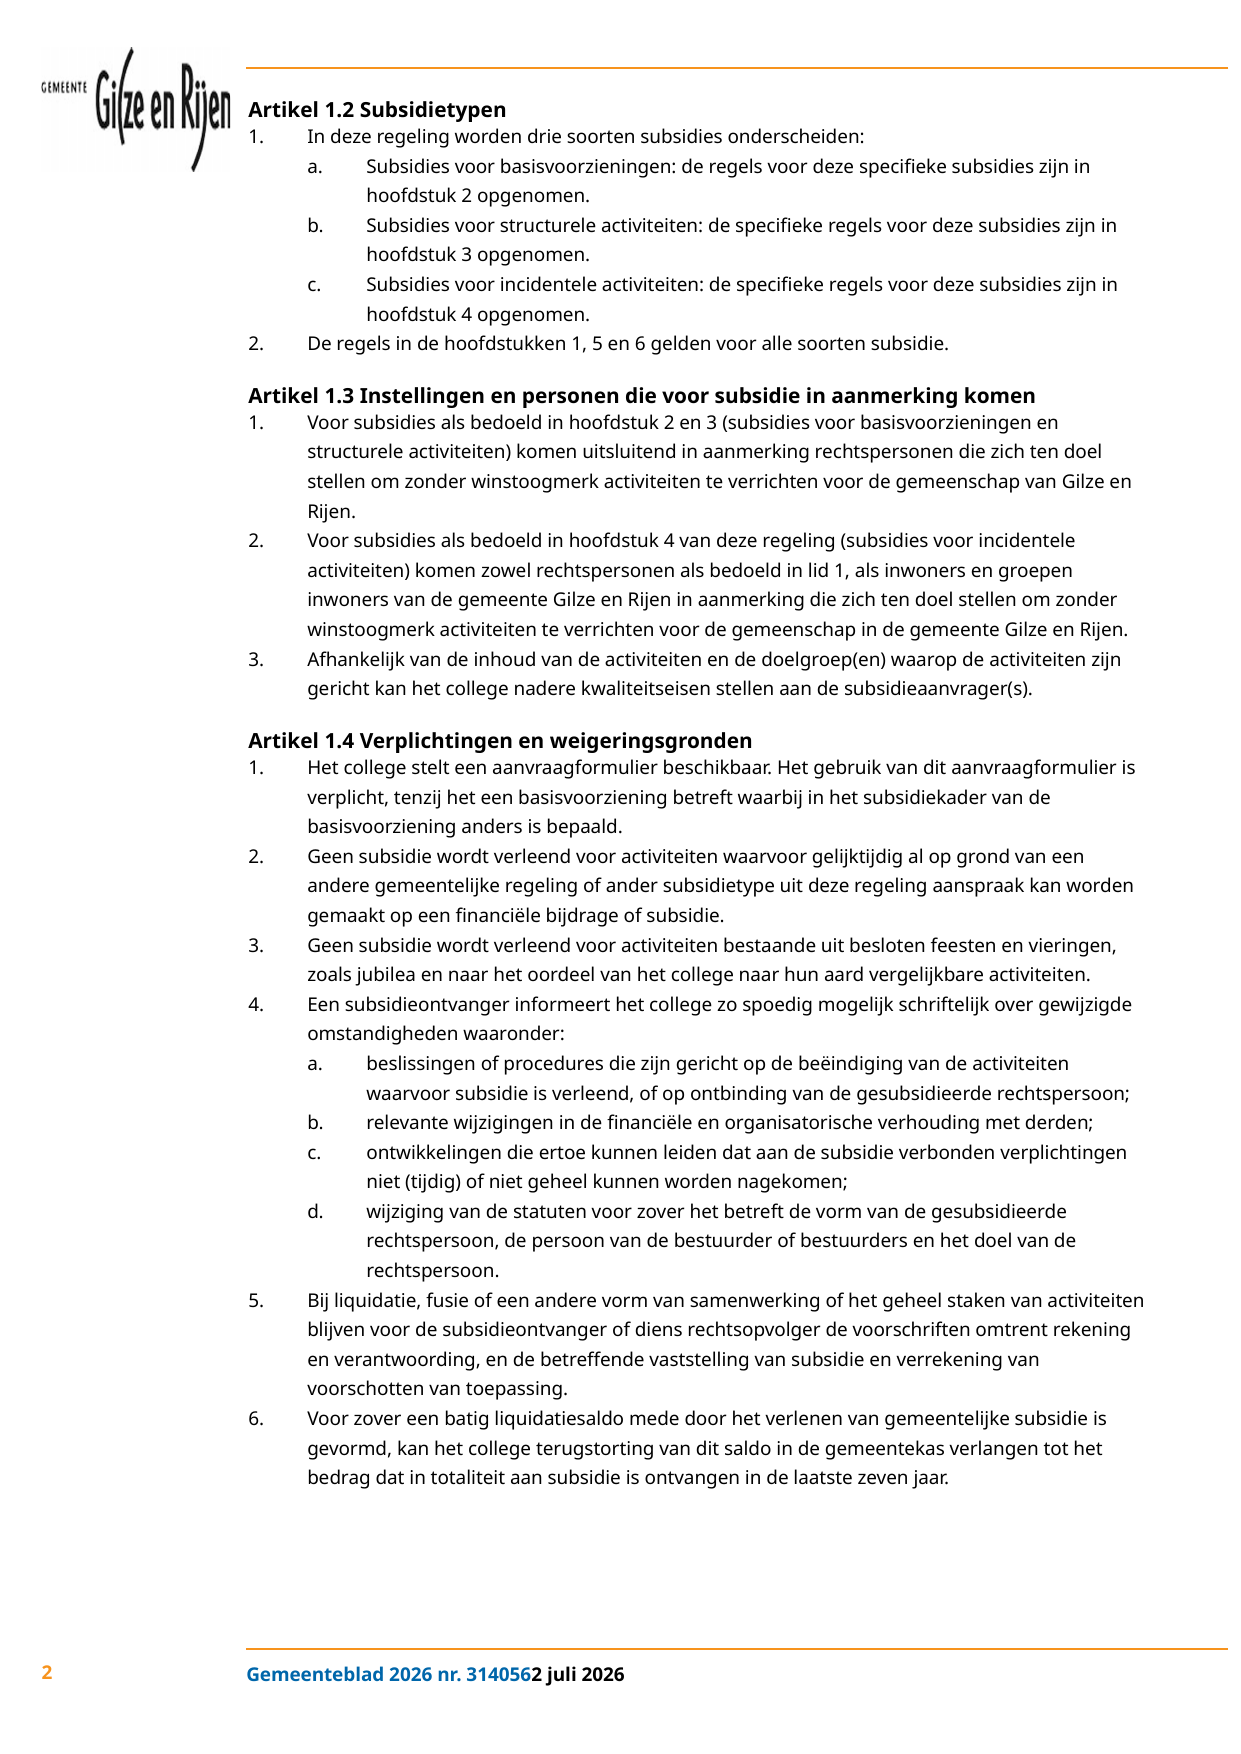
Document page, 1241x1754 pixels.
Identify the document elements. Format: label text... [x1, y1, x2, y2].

list Afhankelijk van de inhoud van de activiteiten en de doelgroep(en) waarop de activiteiten zijn gericht kan het college nadere kwaliteitseisen stellen aan de subsidieaanvrager(s). [248, 646, 1152, 701]
list De regels in de hoofdstukken 1, 5 en 6 gelden voor alle soorten subsidie. [248, 330, 1152, 356]
list Geen subsidie wordt verleend voor activiteiten bestaande uit besloten feesten en vieringen, zoals jubilea en naar het oordeel van het college naar hun aard vergelijkbare activiteiten. [248, 932, 1152, 987]
list wijziging van de statuten voor zover het betreft de vorm van de gesubsidieerde rechtspersoon, de persoon van de bestuurder of bestuurders en het doel van de rechtspersoon. [307, 1198, 1152, 1283]
list Geen subsidie wordt verleend voor activiteiten waarvoor gelijktijdig al op grond van een andere gemeentelijke regeling of ander subsidietype uit deze regeling aanspraak kan worden gemaakt op een financiële bijdrage of subsidie. [248, 843, 1152, 928]
picture [41, 47, 231, 172]
list Een subsidieontvanger informeert het college zo spoedig mogelijk schriftelijk over gewijzigde omstandigheden waaronder: [248, 991, 1152, 1046]
list Bij liquidatie, fusie of een andere vorm van samenwerking of het geheel staken van activiteiten blijven voor de subsidieontvanger of diens rechtsopvolger de voorschriften omtrent rekening en verantwoording, en de betreffende vaststelling van subsidie en verrekening van voorschotten van toepassing. [248, 1287, 1152, 1401]
text Artikel 1.3 Instellingen en personen die voor subsidie in aanmerking komen [248, 381, 1152, 409]
list Voor zover een batig liquidatiesaldo mede door het verlenen van gemeentelijke subsidie is gevormd, kan het college terugstorting van dit saldo in de gemeentekas verlangen tot het bedrag dat in totaliteit aan subsidie is ontvangen in de laatste zeven jaar. [248, 1405, 1152, 1490]
text Artikel 1.2 Subsidietypen [248, 95, 1152, 123]
list relevante wijzigingen in de financiële en organisatorische verhouding met derden; [307, 1109, 1152, 1135]
list Subsidies voor structurele activiteiten: de specifieke regels voor deze subsidies zijn in hoofdstuk 3 opgenomen. [307, 212, 1152, 267]
list ontwikkelingen die ertoe kunnen leiden dat aan de subsidie verbonden verplichtingen niet (tijdig) of niet geheel kunnen worden nagekomen; [307, 1139, 1152, 1194]
list Voor subsidies als bedoeld in hoofdstuk 2 en 3 (subsidies voor basisvoorzieningen en structurele activiteiten) komen uitsluitend in aanmerking rechtspersonen die zich ten doel stellen om zonder winstoogmerk activiteiten te verrichten voor de gemeenschap van Gilze en Rijen. [248, 409, 1152, 524]
list beslissingen of procedures die zijn gericht op de beëindiging van de activiteiten waarvoor subsidie is verleend, of op ontbinding van de gesubsidieerde rechtspersoon; [307, 1050, 1152, 1105]
list Voor subsidies als bedoeld in hoofdstuk 4 van deze regeling (subsidies voor incidentele activiteiten) komen zowel rechtspersonen als bedoeld in lid 1, als inwoners en groepen inwoners van de gemeente Gilze en Rijen in aanmerking die zich ten doel stellen om zonder winstoogmerk activiteiten te verrichten voor de gemeenschap in de gemeente Gilze en Rijen. [248, 527, 1152, 642]
list Het college stelt een aanvraagformulier beschikbaar. Het gebruik van dit aanvraagformulier is verplicht, tenzij het een basisvoorziening betreft waarbij in het subsidiekader van de basisvoorziening anders is bepaald. [248, 754, 1152, 839]
list Subsidies voor incidentele activiteiten: de specifieke regels voor deze subsidies zijn in hoofdstuk 4 opgenomen. [307, 271, 1152, 326]
list Subsidies voor basisvoorzieningen: de regels voor deze specifieke subsidies zijn in hoofdstuk 2 opgenomen. [307, 153, 1152, 208]
list In deze regeling worden drie soorten subsidies onderscheiden: [248, 123, 1152, 149]
text Artikel 1.4 Verplichtingen en weigeringsgronden [248, 726, 1152, 754]
